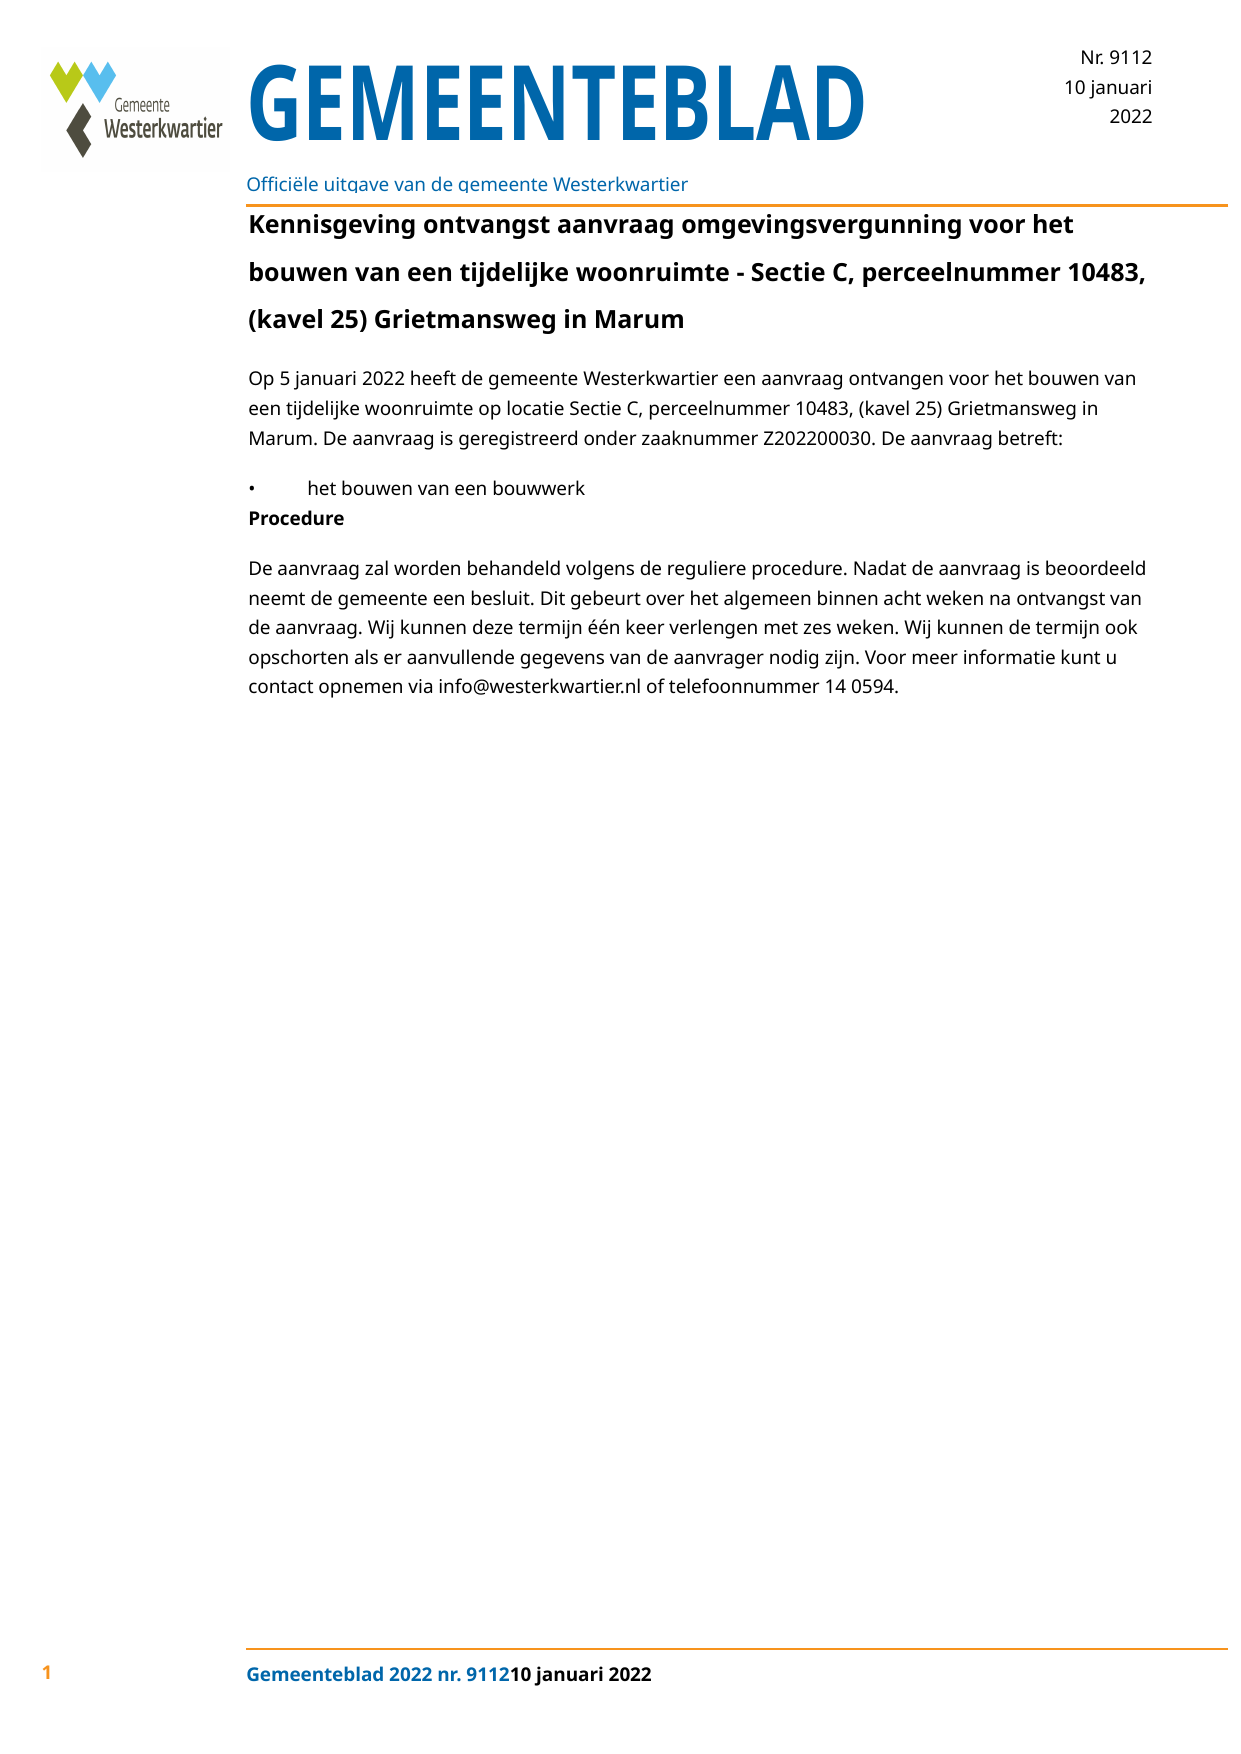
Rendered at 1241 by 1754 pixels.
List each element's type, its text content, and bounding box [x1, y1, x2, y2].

list het bouwen van een bouwwerk [248, 475, 1152, 501]
text Op 5 januari 2022 heeft de gemeente Westerkwartier een aanvraag ontvangen voor het bouwen van een tijdelijke woonruimte op locatie Sectie C, perceelnummer 10483, (kavel 25) Grietmansweg in Marum. De aanvraag is geregistreerd onder zaaknummer Z202200030. De aanvraag betreft: [248, 366, 1152, 450]
text Kennisgeving ontvangst aanvraag omgevingsvergunning voor het bouwen van een tijdelijke woonruimte - Sectie C, perceelnummer 10483, (kavel 25) Grietmansweg in Marum [248, 207, 1152, 336]
picture [41, 47, 231, 172]
text Procedure [248, 505, 1152, 530]
text De aanvraag zal worden behandeld volgens de reguliere procedure. Nadat de aanvraag is beoordeeld neemt de gemeente een besluit. Dit gebeurt over het algemeen binnen acht weken na ontvangst van de aanvraag. Wij kunnen deze termijn één keer verlengen met zes weken. Wij kunnen de termijn ook opschorten als er aanvullende gegevens van de aanvrager nodig zijn. Voor meer informatie kunt u contact opnemen via info@westerkwartier.nl of telefoonnummer 14 0594. [248, 555, 1152, 699]
